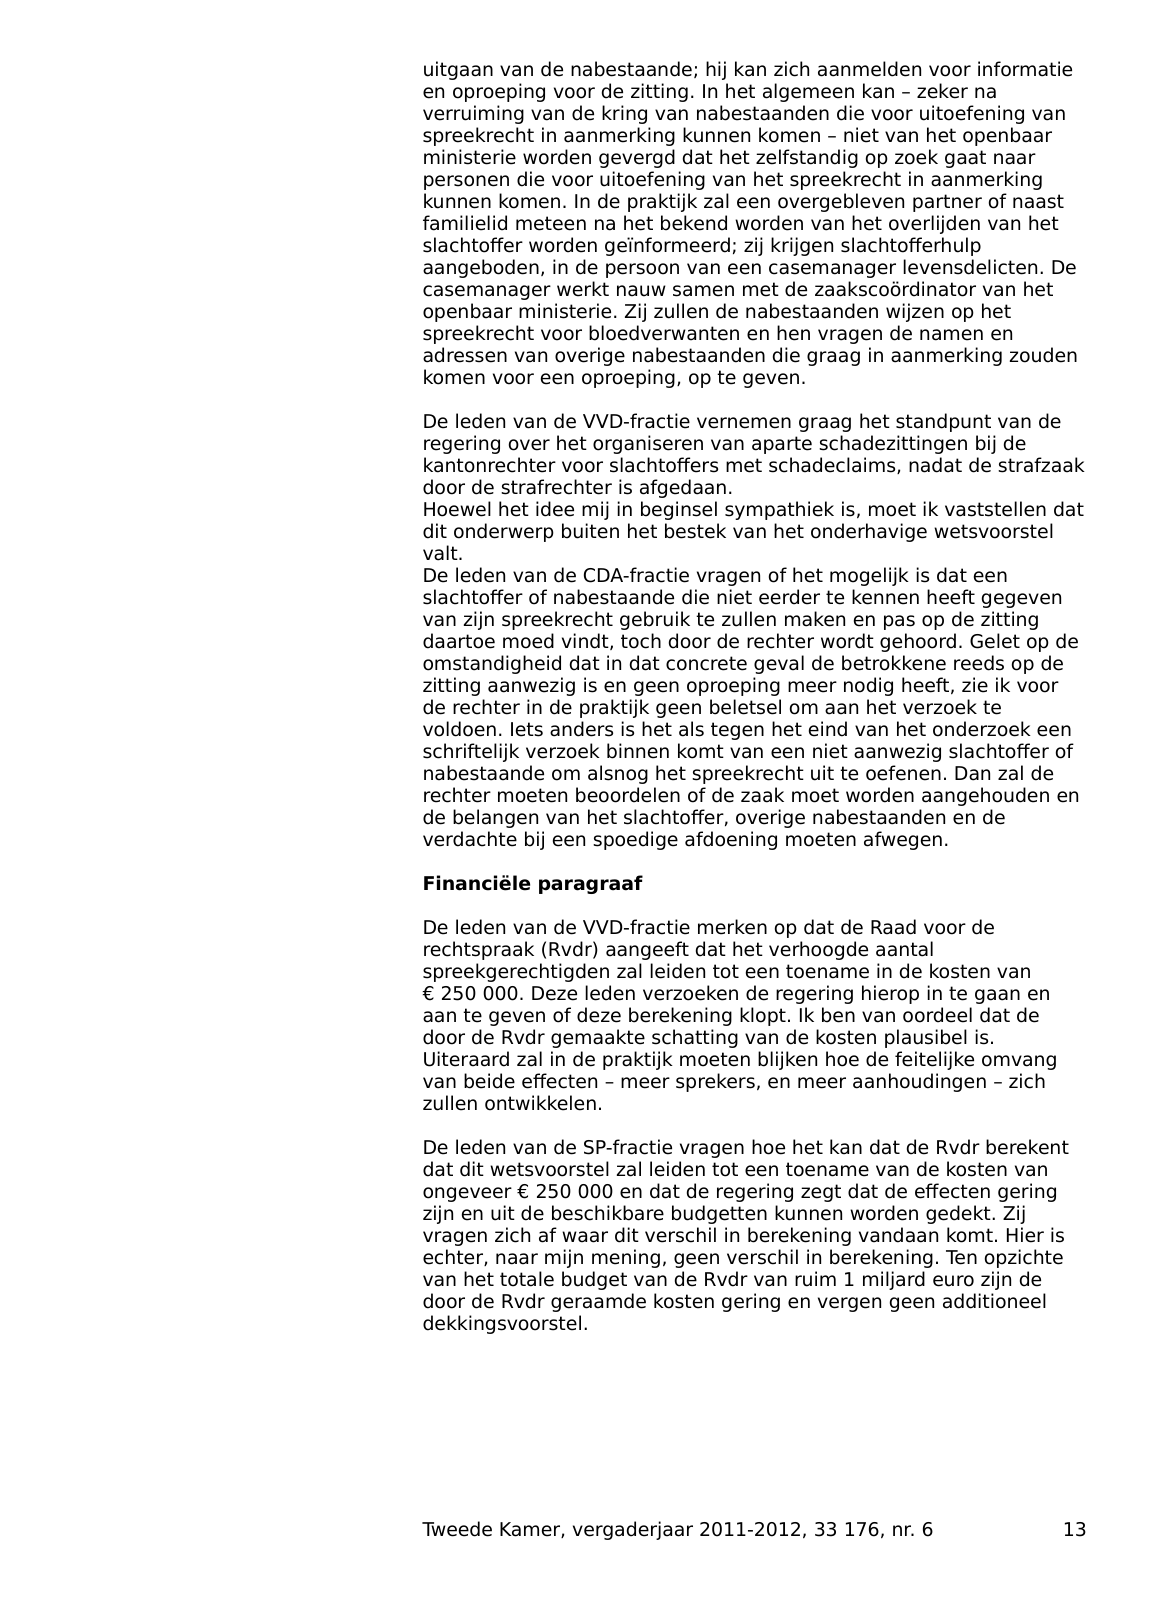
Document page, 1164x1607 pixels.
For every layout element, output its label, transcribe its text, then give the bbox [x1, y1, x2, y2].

text uitgaan van de nabestaande; hij kan zich aanmelden voor informatie en oproeping voor de zitting. In het algemeen kan – zeker na verruiming van de kring van nabestaanden die voor uitoefening van spreekrecht in aanmerking kunnen komen – niet van het openbaar ministerie worden gevergd dat het zelfstandig op zoek gaat naar personen die voor uitoefening van het spreekrecht in aanmerking kunnen komen. In de praktijk zal een overgebleven partner of naast familielid meteen na het bekend worden van het overlijden van het slachtoffer worden geïnformeerd; zij krijgen slachtofferhulp aangeboden, in de persoon van een casemanager levensdelicten. De casemanager werkt nauw samen met de zaakscoördinator van het openbaar ministerie. Zij zullen de nabestaanden wijzen op het spreekrecht voor bloedverwanten en hen vragen de namen en adressen van overige nabestaanden die graag in aanmerking zouden komen voor een oproeping, op te geven. [422, 59, 1087, 389]
text Hoewel het idee mij in beginsel sympathiek is, moet ik vaststellen dat dit onderwerp buiten het bestek van het onderhavige wetsvoorstel valt. [422, 499, 1087, 565]
subtitle Financiële paragraaf [422, 873, 1087, 895]
text De leden van de VVD-fractie vernemen graag het standpunt van de regering over het organiseren van aparte schadezittingen bij de kantonrechter voor slachtoffers met schadeclaims, nadat de strafzaak door de strafrechter is afgedaan. [422, 411, 1087, 499]
text De leden van de CDA-fractie vragen of het mogelijk is dat een slachtoffer of nabestaande die niet eerder te kennen heeft gegeven van zijn spreekrecht gebruik te zullen maken en pas op de zitting daartoe moed vindt, toch door de rechter wordt gehoord. Gelet op de omstandigheid dat in dat concrete geval de betrokkene reeds op de zitting aanwezig is en geen oproeping meer nodig heeft, zie ik voor de rechter in de praktijk geen beletsel om aan het verzoek te voldoen. Iets anders is het als tegen het eind van het onderzoek een schriftelijk verzoek binnen komt van een niet aanwezig slachtoffer of nabestaande om alsnog het spreekrecht uit te oefenen. Dan zal de rechter moeten beoordelen of de zaak moet worden aangehouden en de belangen van het slachtoffer, overige nabestaanden en de verdachte bij een spoedige afdoening moeten afwegen. [422, 565, 1087, 851]
text De leden van de VVD-fractie merken op dat de Raad voor de rechtspraak (Rvdr) aangeeft dat het verhoogde aantal spreekgerechtigden zal leiden tot een toename in de kosten van € 250 000. Deze leden verzoeken de regering hierop in te gaan en aan te geven of deze berekening klopt. Ik ben van oordeel dat de door de Rvdr gemaakte schatting van de kosten plausibel is. Uiteraard zal in de praktijk moeten blijken hoe de feitelijke omvang van beide effecten – meer sprekers, en meer aanhoudingen – zich zullen ontwikkelen. [422, 917, 1087, 1115]
text De leden van de SP-fractie vragen hoe het kan dat de Rvdr berekent dat dit wetsvoorstel zal leiden tot een toename van de kosten van ongeveer € 250 000 en dat de regering zegt dat de effecten gering zijn en uit de beschikbare budgetten kunnen worden gedekt. Zij vragen zich af waar dit verschil in berekening vandaan komt. Hier is echter, naar mijn mening, geen verschil in berekening. Ten opzichte van het totale budget van de Rvdr van ruim 1 miljard euro zijn de door de Rvdr geraamde kosten gering en vergen geen additioneel dekkingsvoorstel. [422, 1137, 1087, 1335]
